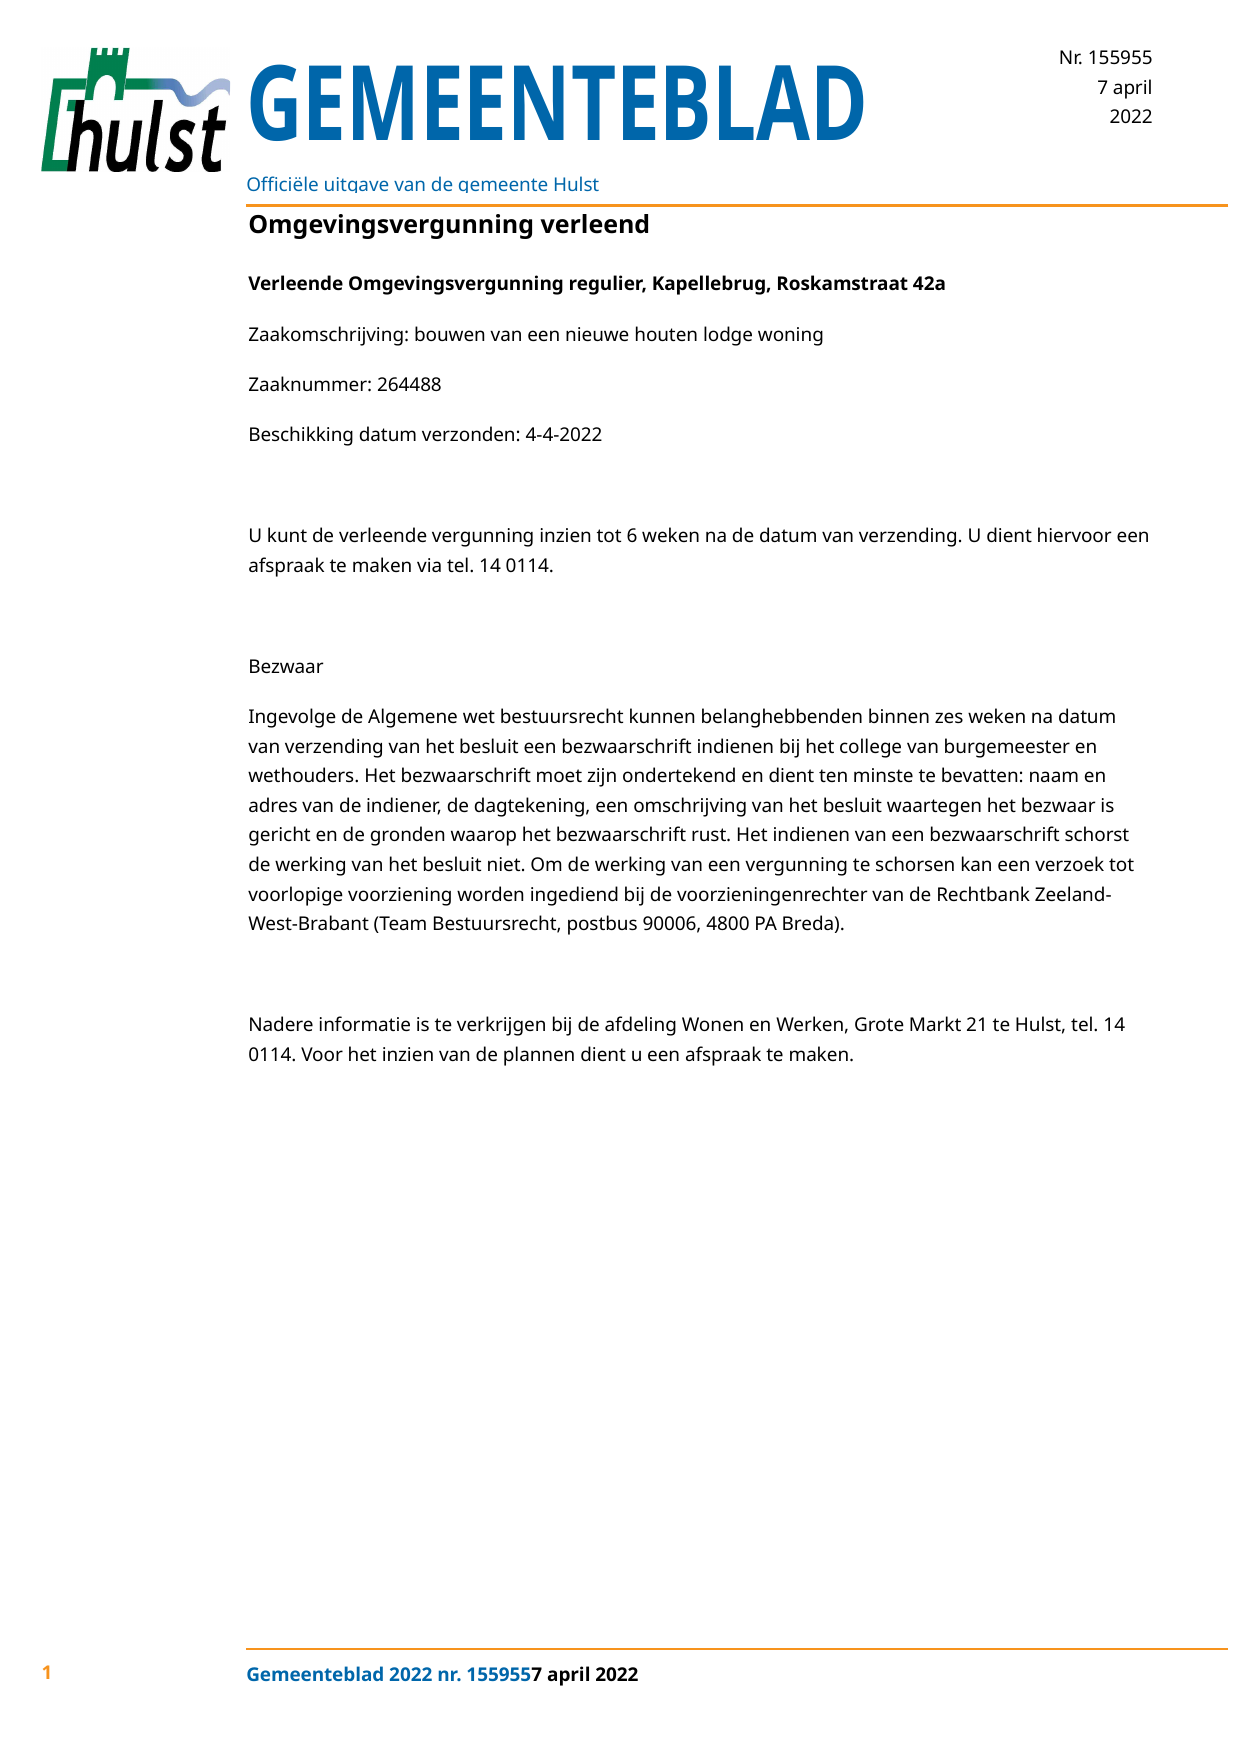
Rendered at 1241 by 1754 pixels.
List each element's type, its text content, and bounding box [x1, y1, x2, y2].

picture [41, 47, 231, 172]
text Zaaknummer: 264488 [248, 371, 1152, 397]
text Zaakomschrijving: bouwen van een nieuwe houten lodge woning [248, 321, 1152, 346]
text Omgevingsvergunning verleend [248, 207, 1152, 241]
text Beschikking datum verzonden: 4-4-2022 [248, 422, 1152, 447]
text Ingevolge de Algemene wet bestuursrecht kunnen belanghebbenden binnen zes weken na datum van verzending van het besluit een bezwaarschrift indienen bij het college van burgemeester en wethouders. Het bezwaarschrift moet zijn ondertekend en dient ten minste te bevatten: naam en adres van de indiener, de dagtekening, een omschrijving van het besluit waartegen het bezwaar is gericht en de gronden waarop het bezwaarschrift rust. Het indienen van een bezwaarschrift schorst de werking van het besluit niet. Om de werking van een vergunning te schorsen kan een verzoek tot voorlopige voorziening worden ingediend bij de voorzieningenrechter van de Rechtbank Zeeland-West-Brabant (Team Bestuursrecht, postbus 90006, 4800 PA Breda). [248, 703, 1152, 936]
text Verleende Omgevingsvergunning regulier, Kapellebrug, Roskamstraat 42a [248, 270, 1152, 296]
text Nadere informatie is te verkrijgen bij de afdeling Wonen en Werken, Grote Markt 21 te Hulst, tel. 14 0114. Voor het inzien van de plannen dient u een afspraak te maken. [248, 1011, 1152, 1066]
text U kunt de verleende vergunning inzien tot 6 weken na de datum van verzending. U dient hiervoor een afspraak te maken via tel. 14 0114. [248, 522, 1152, 578]
text Bezwaar [248, 653, 1152, 678]
